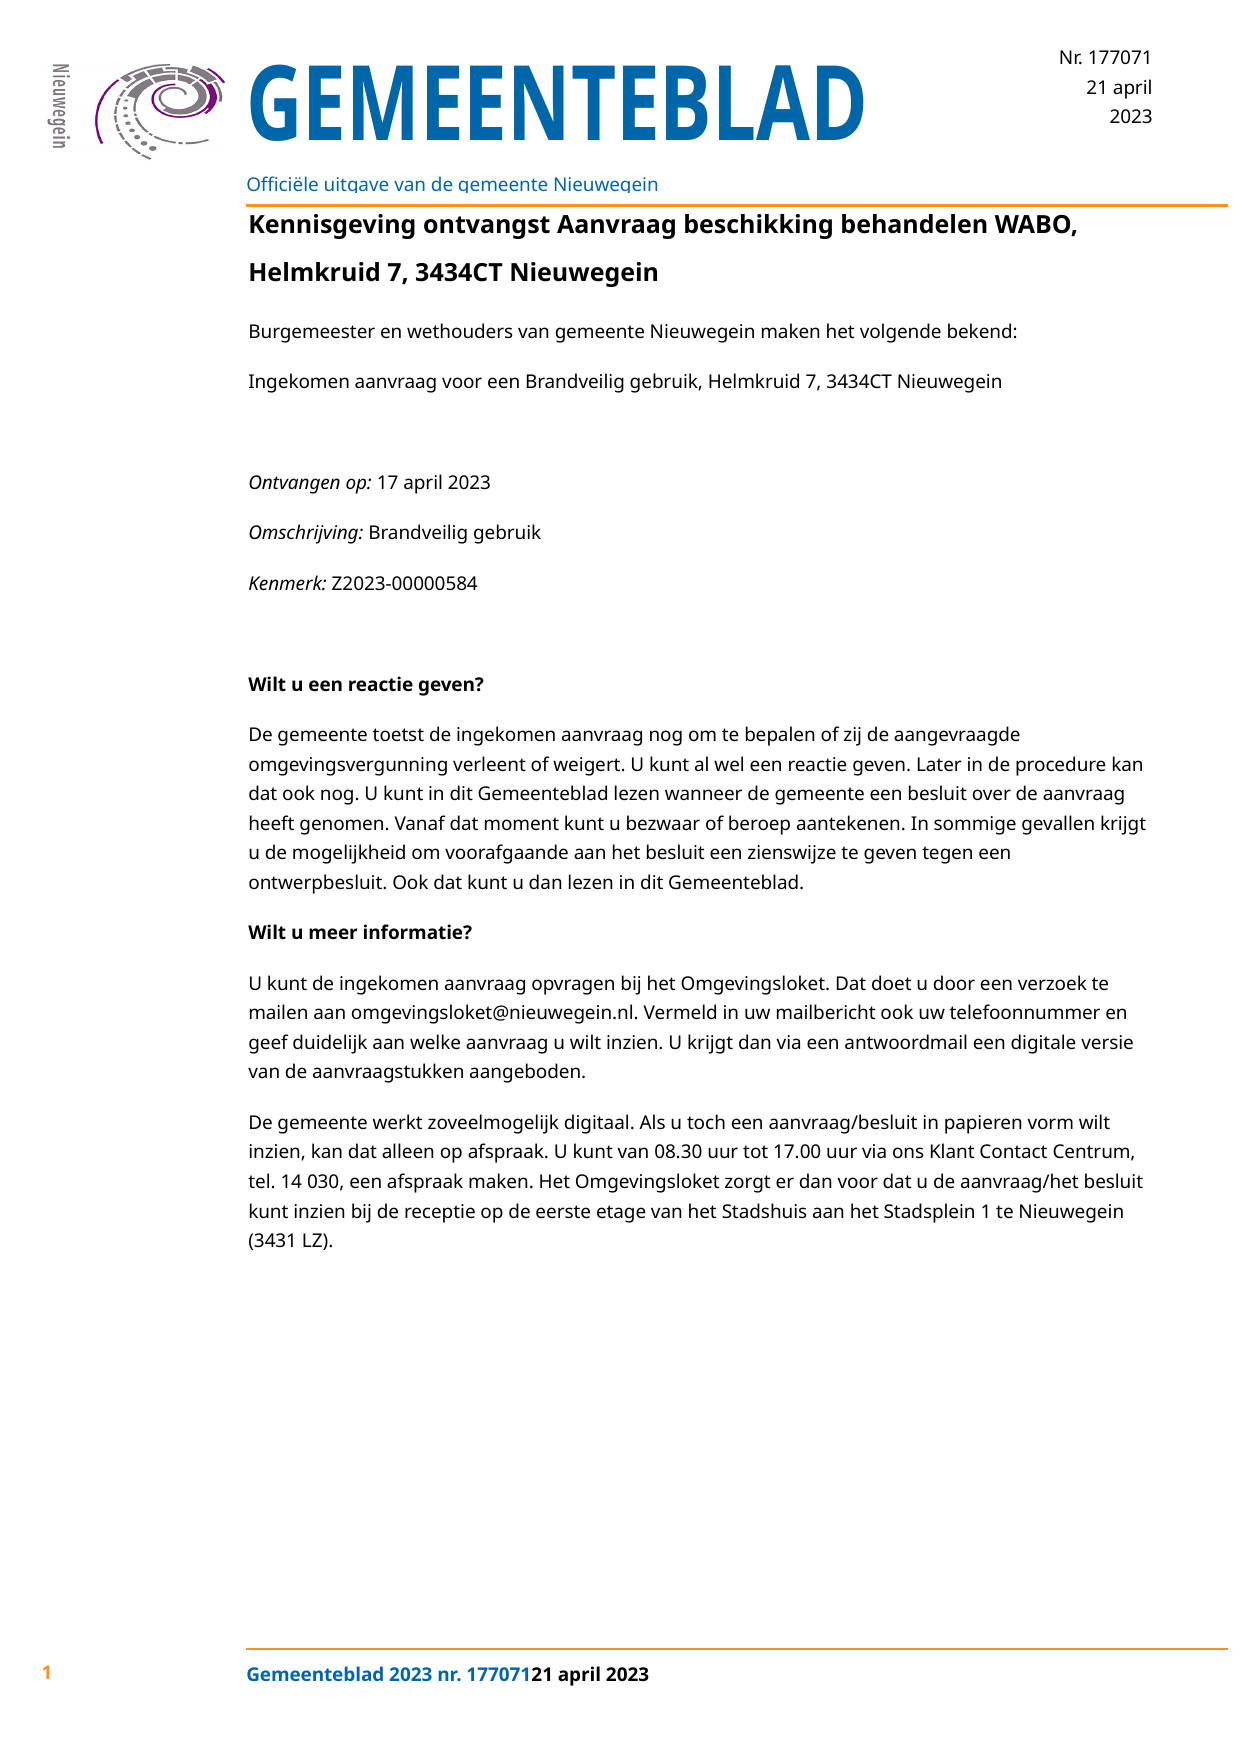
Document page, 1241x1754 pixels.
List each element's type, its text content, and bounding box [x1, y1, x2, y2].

picture [41, 47, 231, 172]
text Omschrijving: Brandveilig gebruik [248, 519, 1152, 545]
text Wilt u een reactie geven? [248, 671, 1152, 697]
text De gemeente toetst de ingekomen aanvraag nog om te bepalen of zij de aangevraagde omgevingsvergunning verleent of weigert. U kunt al wel een reactie geven. Later in de procedure kan dat ook nog. U kunt in dit Gemeenteblad lezen wanneer de gemeente een besluit over de aanvraag heeft genomen. Vanaf dat moment kunt u bezwaar of beroep aantekenen. In sommige gevallen krijgt u de mogelijkheid om voorafgaande aan het besluit een zienswijze te geven tegen een ontwerpbesluit. Ook dat kunt u dan lezen in dit Gemeenteblad. [248, 721, 1152, 895]
text Ontvangen op: 17 april 2023 [248, 469, 1152, 495]
text Ingekomen aanvraag voor een Brandveilig gebruik, Helmkruid 7, 3434CT Nieuwegein [248, 368, 1152, 394]
text U kunt de ingekomen aanvraag opvragen bij het Omgevingsloket. Dat doet u door een verzoek te mailen aan omgevingsloket@nieuwegein.nl. Vermeld in uw mailbericht ook uw telefoonnummer en geef duidelijk aan welke aanvraag u wilt inzien. U krijgt dan via een antwoordmail een digitale versie van de aanvraagstukken aangeboden. [248, 970, 1152, 1084]
text Kenmerk: Z2023-00000584 [248, 570, 1152, 596]
text Burgemeester en wethouders van gemeente Nieuwegein maken het volgende bekend: [248, 318, 1152, 344]
text Kennisgeving ontvangst Aanvraag beschikking behandelen WABO, Helmkruid 7, 3434CT Nieuwegein [248, 207, 1152, 288]
text Wilt u meer informatie? [248, 919, 1152, 945]
text De gemeente werkt zoveelmogelijk digitaal. Als u toch een aanvraag/besluit in papieren vorm wilt inzien, kan dat alleen op afspraak. U kunt van 08.30 uur tot 17.00 uur via ons Klant Contact Centrum, tel. 14 030, een afspraak maken. Het Omgevingsloket zorgt er dan voor dat u de aanvraag/het besluit kunt inzien bij de receptie op de eerste etage van het Stadshuis aan het Stadsplein 1 te Nieuwegein (3431 LZ). [248, 1109, 1152, 1253]
